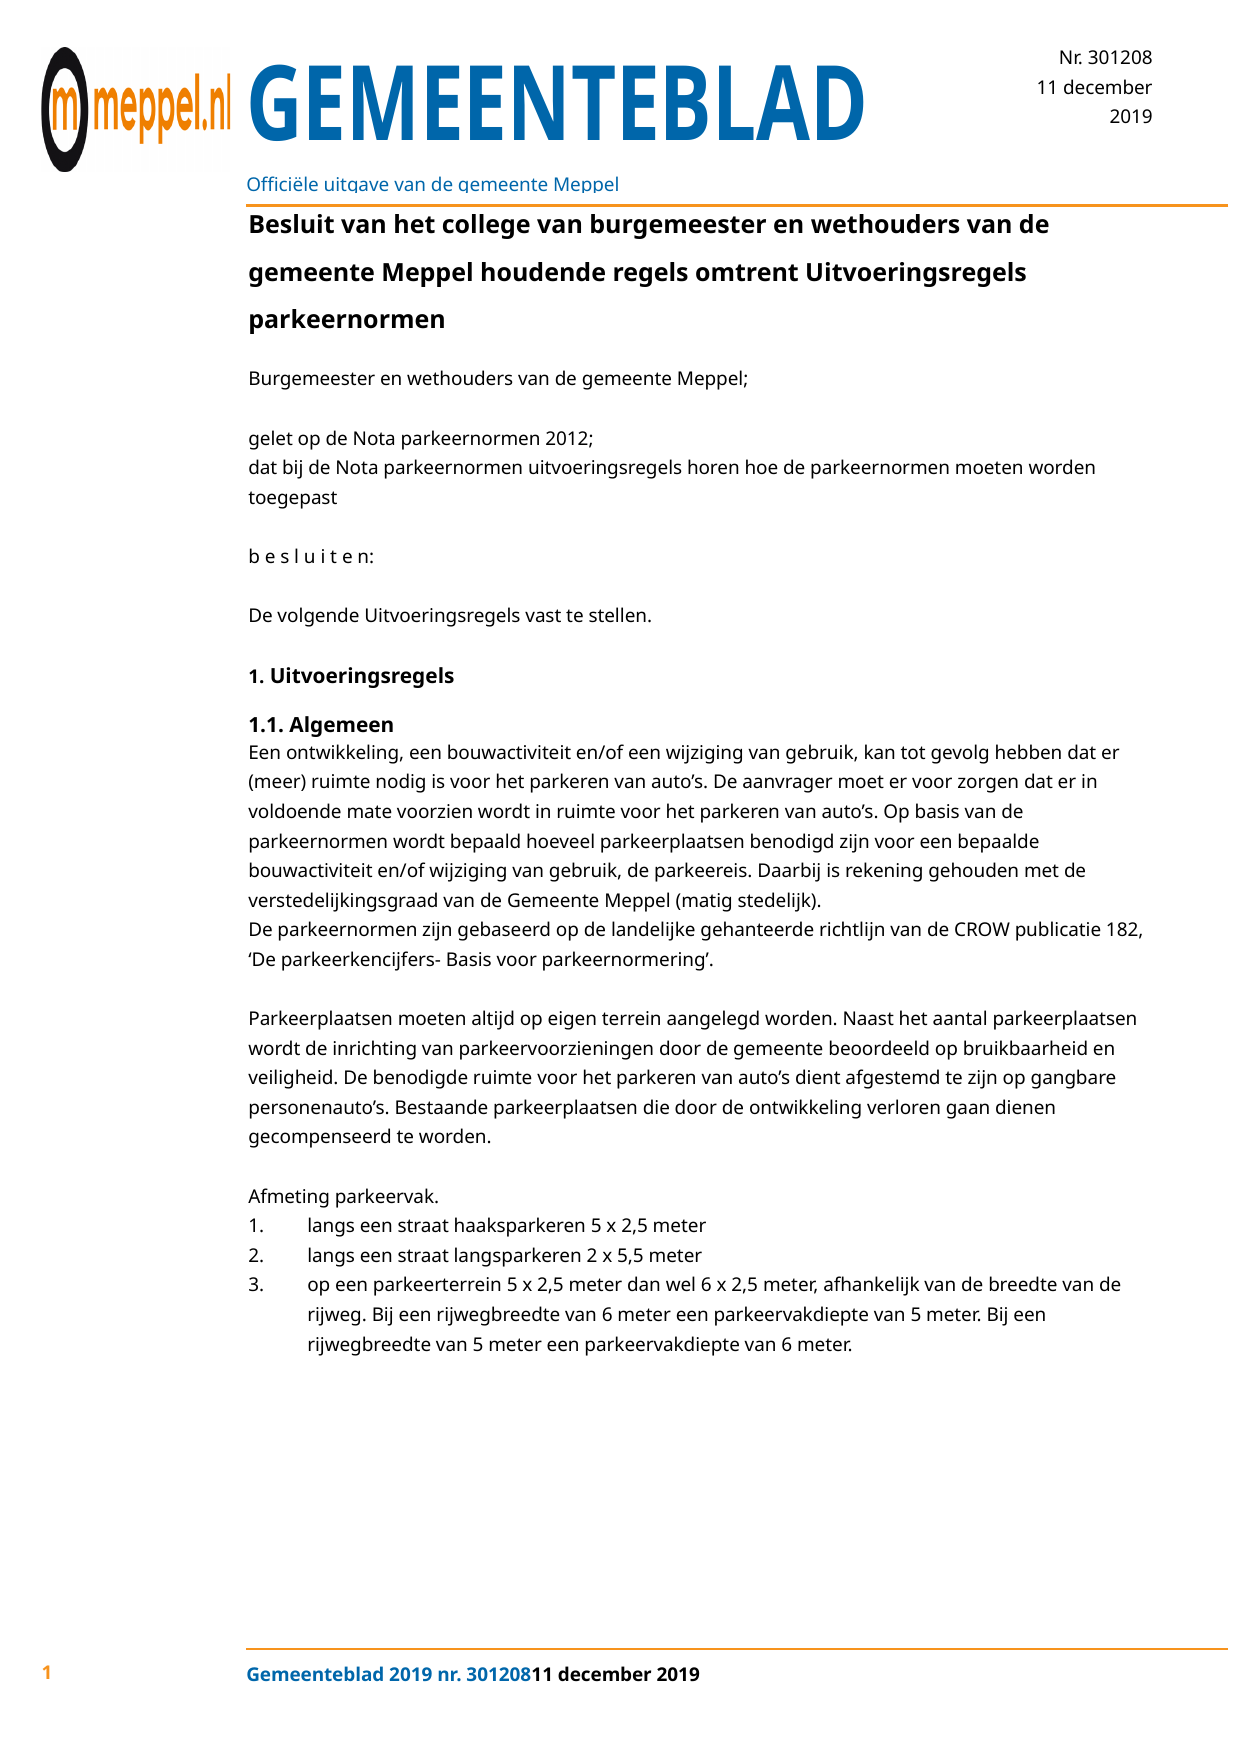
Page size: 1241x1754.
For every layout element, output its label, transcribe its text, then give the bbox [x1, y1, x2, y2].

text De volgende Uitvoeringsregels vast te stellen. [248, 602, 1152, 628]
text Afmeting parkeervak. [248, 1183, 1152, 1208]
list langs een straat langsparkeren 2 x 5,5 meter [248, 1242, 1152, 1268]
picture [41, 47, 231, 172]
text Burgemeester en wethouders van de gemeente Meppel; [248, 366, 1152, 391]
text gelet op de Nota parkeernormen 2012; [248, 425, 1152, 450]
text Besluit van het college van burgemeester en wethouders van de gemeente Meppel houdende regels omtrent Uitvoeringsregels parkeernormen [248, 207, 1152, 336]
text dat bij de Nota parkeernormen uitvoeringsregels horen hoe de parkeernormen moeten worden toegepast [248, 454, 1152, 509]
text De parkeernormen zijn gebaseerd op de landelijke gehanteerde richtlijn van de CROW publicatie 182, ‘De parkeerkencijfers- Basis voor parkeernormering’. [248, 917, 1152, 972]
text Een ontwikkeling, een bouwactiviteit en/of een wijziging van gebruik, kan tot gevolg hebben dat er (meer) ruimte nodig is voor het parkeren van auto’s. De aanvrager moet er voor zorgen dat er in voldoende mate voorzien wordt in ruimte voor het parkeren van auto’s. Op basis van de parkeernormen wordt bepaald hoeveel parkeerplaatsen benodigd zijn voor een bepaalde bouwactiviteit en/of wijziging van gebruik, de parkeereis. Daarbij is rekening gehouden met de verstedelijkingsgraad van de Gemeente Meppel (matig stedelijk). [248, 739, 1152, 913]
text Parkeerplaatsen moeten altijd op eigen terrein aangelegd worden. Naast het aantal parkeerplaatsen wordt de inrichting van parkeervoorzieningen door de gemeente beoordeeld op bruikbaarheid en veiligheid. De benodigde ruimte voor het parkeren van auto’s dient afgestemd te zijn op gangbare personenauto’s. Bestaande parkeerplaatsen die door de ontwikkeling verloren gaan dienen gecompenseerd te worden. [248, 1005, 1152, 1149]
list langs een straat haaksparkeren 5 x 2,5 meter [248, 1212, 1152, 1238]
list op een parkeerterrein 5 x 2,5 meter dan wel 6 x 2,5 meter, afhankelijk van de breedte van de rijweg. Bij een rijwegbreedte van 6 meter een parkeervakdiepte van 5 meter. Bij een rijwegbreedte van 5 meter een parkeervakdiepte van 6 meter. [248, 1272, 1152, 1356]
text b e s l u i t e n: [248, 543, 1152, 569]
text 1. Uitvoeringsregels [248, 661, 1152, 690]
text 1.1. Algemeen [248, 711, 1152, 739]
